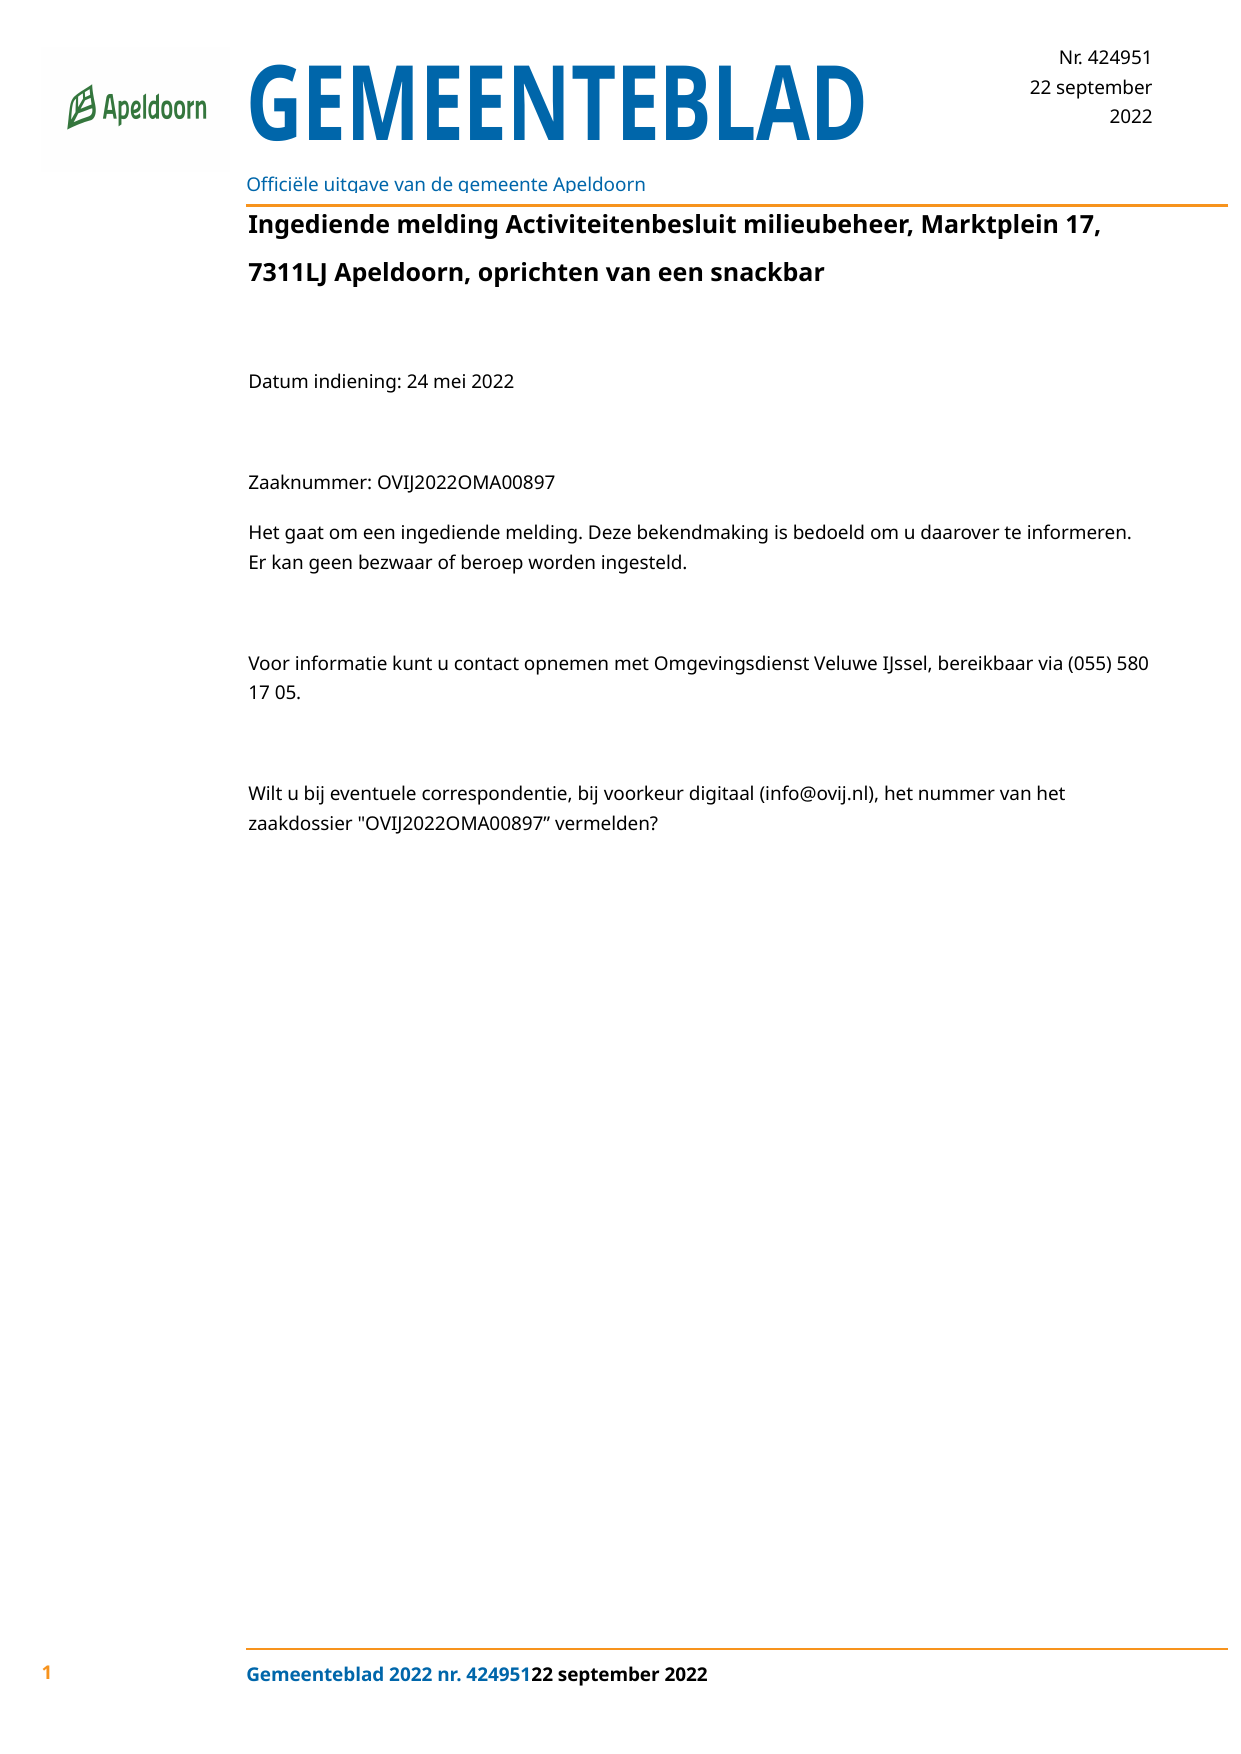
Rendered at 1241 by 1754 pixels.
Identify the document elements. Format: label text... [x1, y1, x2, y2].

picture [41, 47, 231, 172]
text Datum indiening: 24 mei 2022 [248, 368, 1152, 394]
text Zaaknummer: OVIJ2022OMA00897 [248, 469, 1152, 495]
text Het gaat om een ingediende melding. Deze bekendmaking is bedoeld om u daarover te informeren. Er kan geen bezwaar of beroep worden ingesteld. [248, 519, 1152, 575]
text Ingediende melding Activiteitenbesluit milieubeheer, Marktplein 17, 7311LJ Apeldoorn, oprichten van een snackbar [248, 207, 1152, 288]
text Wilt u bij eventuele correspondentie, bij voorkeur digitaal (info@ovij.nl), het nummer van het zaakdossier "OVIJ2022OMA00897” vermelden? [248, 780, 1152, 836]
text Voor informatie kunt u contact opnemen met Omgevingsdienst Veluwe IJssel, bereikbaar via (055) 580 17 05. [248, 650, 1152, 705]
